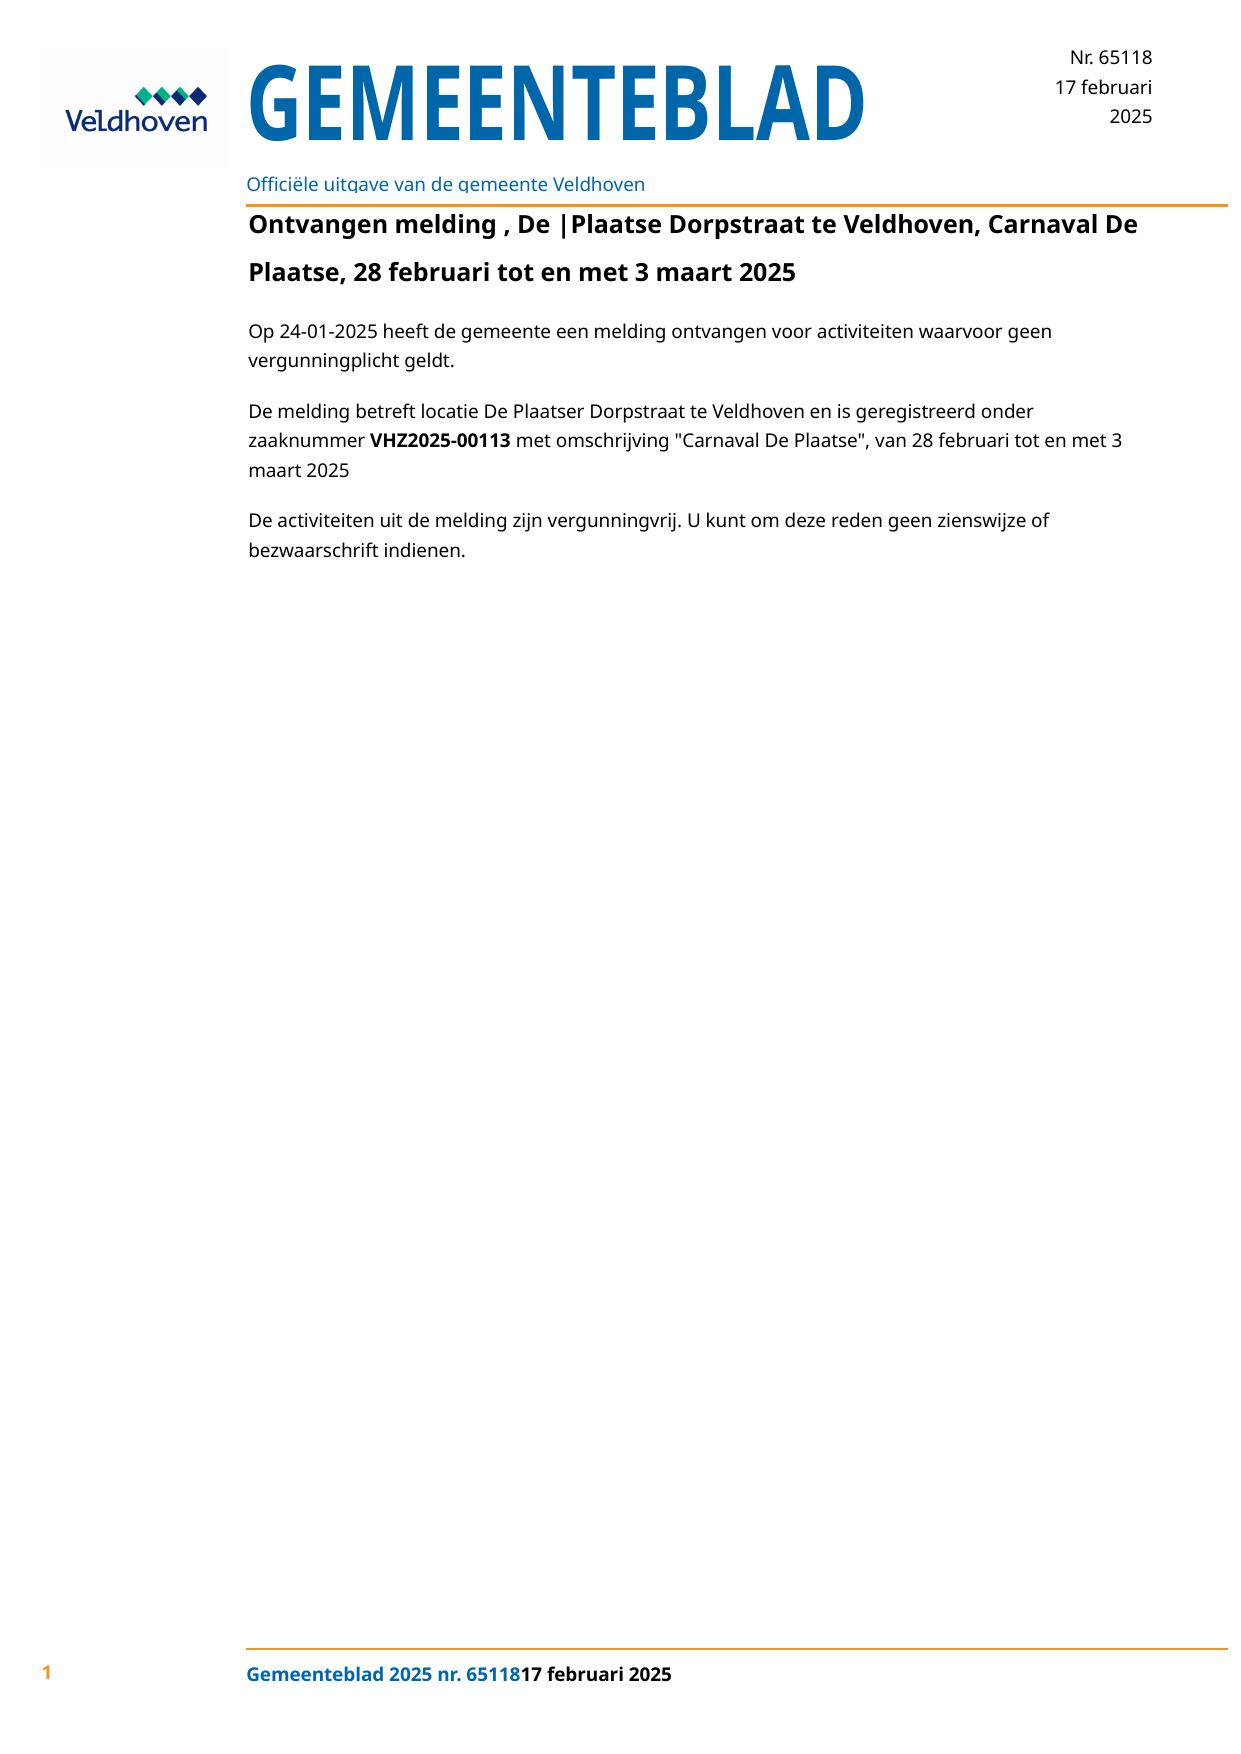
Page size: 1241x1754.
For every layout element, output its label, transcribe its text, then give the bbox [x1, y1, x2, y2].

text Op 24-01-2025 heeft de gemeente een melding ontvangen voor activiteiten waarvoor geen vergunningplicht geldt. [248, 318, 1152, 373]
text De melding betreft locatie De Plaatser Dorpstraat te Veldhoven en is geregistreerd onder zaaknummer VHZ2025-00113 met omschrijving "Carnaval De Plaatse", van 28 februari tot en met 3 maart 2025 [248, 398, 1152, 483]
text Ontvangen melding , De |Plaatse Dorpstraat te Veldhoven, Carnaval De Plaatse, 28 februari tot en met 3 maart 2025 [248, 207, 1152, 288]
picture [41, 47, 231, 172]
text De activiteiten uit de melding zijn vergunningvrij. U kunt om deze reden geen zienswijze of bezwaarschrift indienen. [248, 507, 1152, 563]
